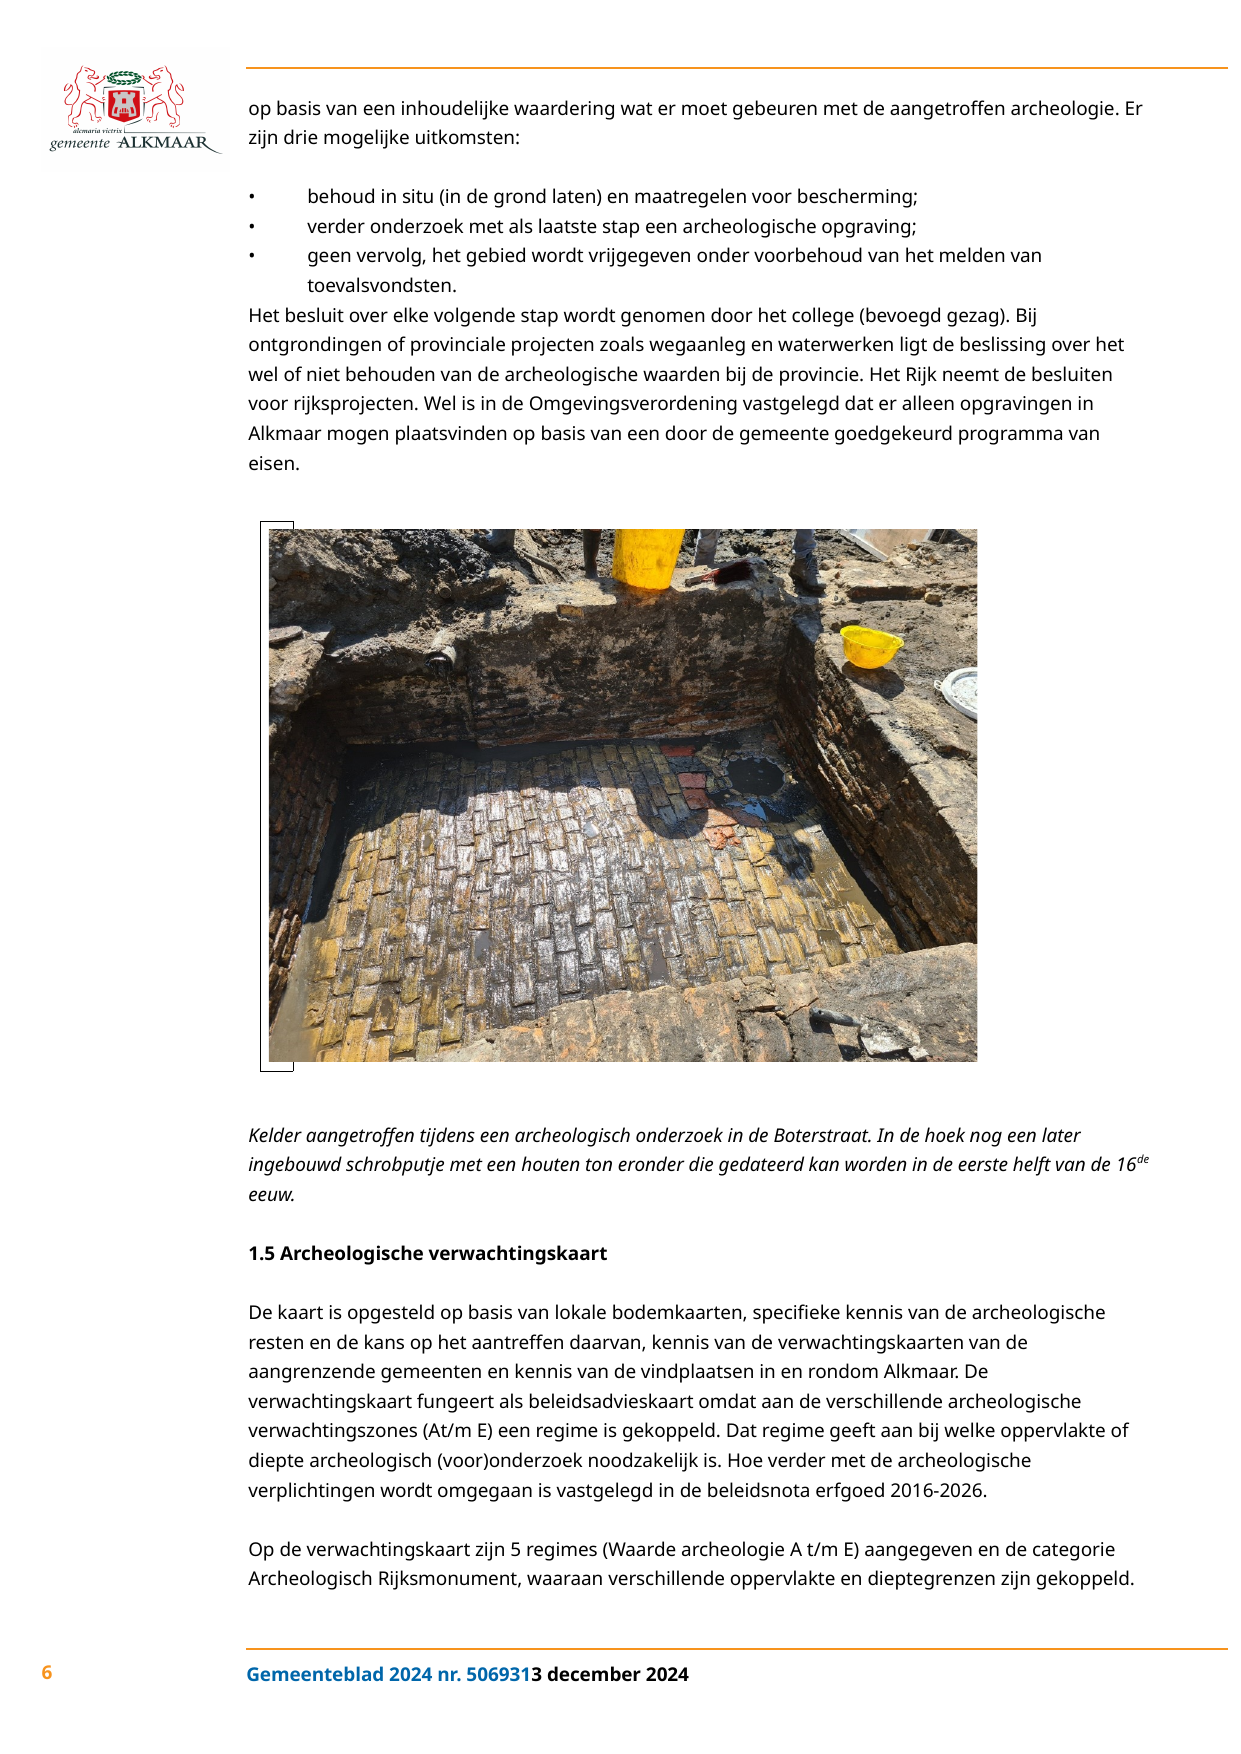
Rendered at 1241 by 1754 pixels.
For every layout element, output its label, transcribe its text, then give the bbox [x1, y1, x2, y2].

text op basis van een inhoudelijke waardering wat er moet gebeuren met de aangetroffen archeologie. Er zijn drie mogelijke uitkomsten: [248, 95, 1152, 150]
list verder onderzoek met als laatste stap een archeologische opgraving; [248, 213, 1152, 239]
picture [268, 529, 978, 1062]
text 1.5 Archeologische verwachtingskaart [248, 1240, 1152, 1266]
text De kaart is opgesteld op basis van lokale bodemkaarten, specifieke kennis van de archeologische resten en de kans op het aantreffen daarvan, kennis van de verwachtingskaarten van de aangrenzende gemeenten en kennis van de vindplaatsen in en rondom Alkmaar. De verwachtingskaart fungeert als beleidsadvieskaart omdat aan de verschillende archeologische verwachtingszones (At/m E) een regime is gekoppeld. Dat regime geeft aan bij welke oppervlakte of diepte archeologisch (voor)onderzoek noodzakelijk is. Hoe verder met de archeologische verplichtingen wordt omgegaan is vastgelegd in de beleidsnota erfgoed 2016-2026. [248, 1299, 1152, 1502]
list behoud in situ (in de grond laten) en maatregelen voor bescherming; [248, 183, 1152, 209]
text Het besluit over elke volgende stap wordt genomen door het college (bevoegd gezag). Bij ontgrondingen of provinciale projecten zoals wegaanleg en waterwerken ligt de beslissing over het wel of niet behouden van de archeologische waarden bij de provincie. Het Rijk neemt de besluiten voor rijksprojecten. Wel is in de Omgevingsverordening vastgelegd dat er alleen opgravingen in Alkmaar mogen plaatsvinden op basis van een door de gemeente goedgekeurd programma van eisen. [248, 302, 1152, 476]
picture [41, 47, 231, 172]
text Op de verwachtingskaart zijn 5 regimes (Waarde archeologie A t/m E) aangegeven en de categorie Archeologisch Rijksmonument, waaraan verschillende oppervlakte en dieptegrenzen zijn gekoppeld. [248, 1536, 1152, 1591]
list geen vervolg, het gebied wordt vrijgegeven onder voorbehoud van het melden van toevalsvondsten. [248, 243, 1152, 298]
text Kelder aangetroffen tijdens een archeologisch onderzoek in de Boterstraat. In de hoek nog een later ingebouwd schrobputje met een houten ton eronder die gedateerd kan worden in de eerste helft van de 16de eeuw. [248, 1122, 1152, 1207]
